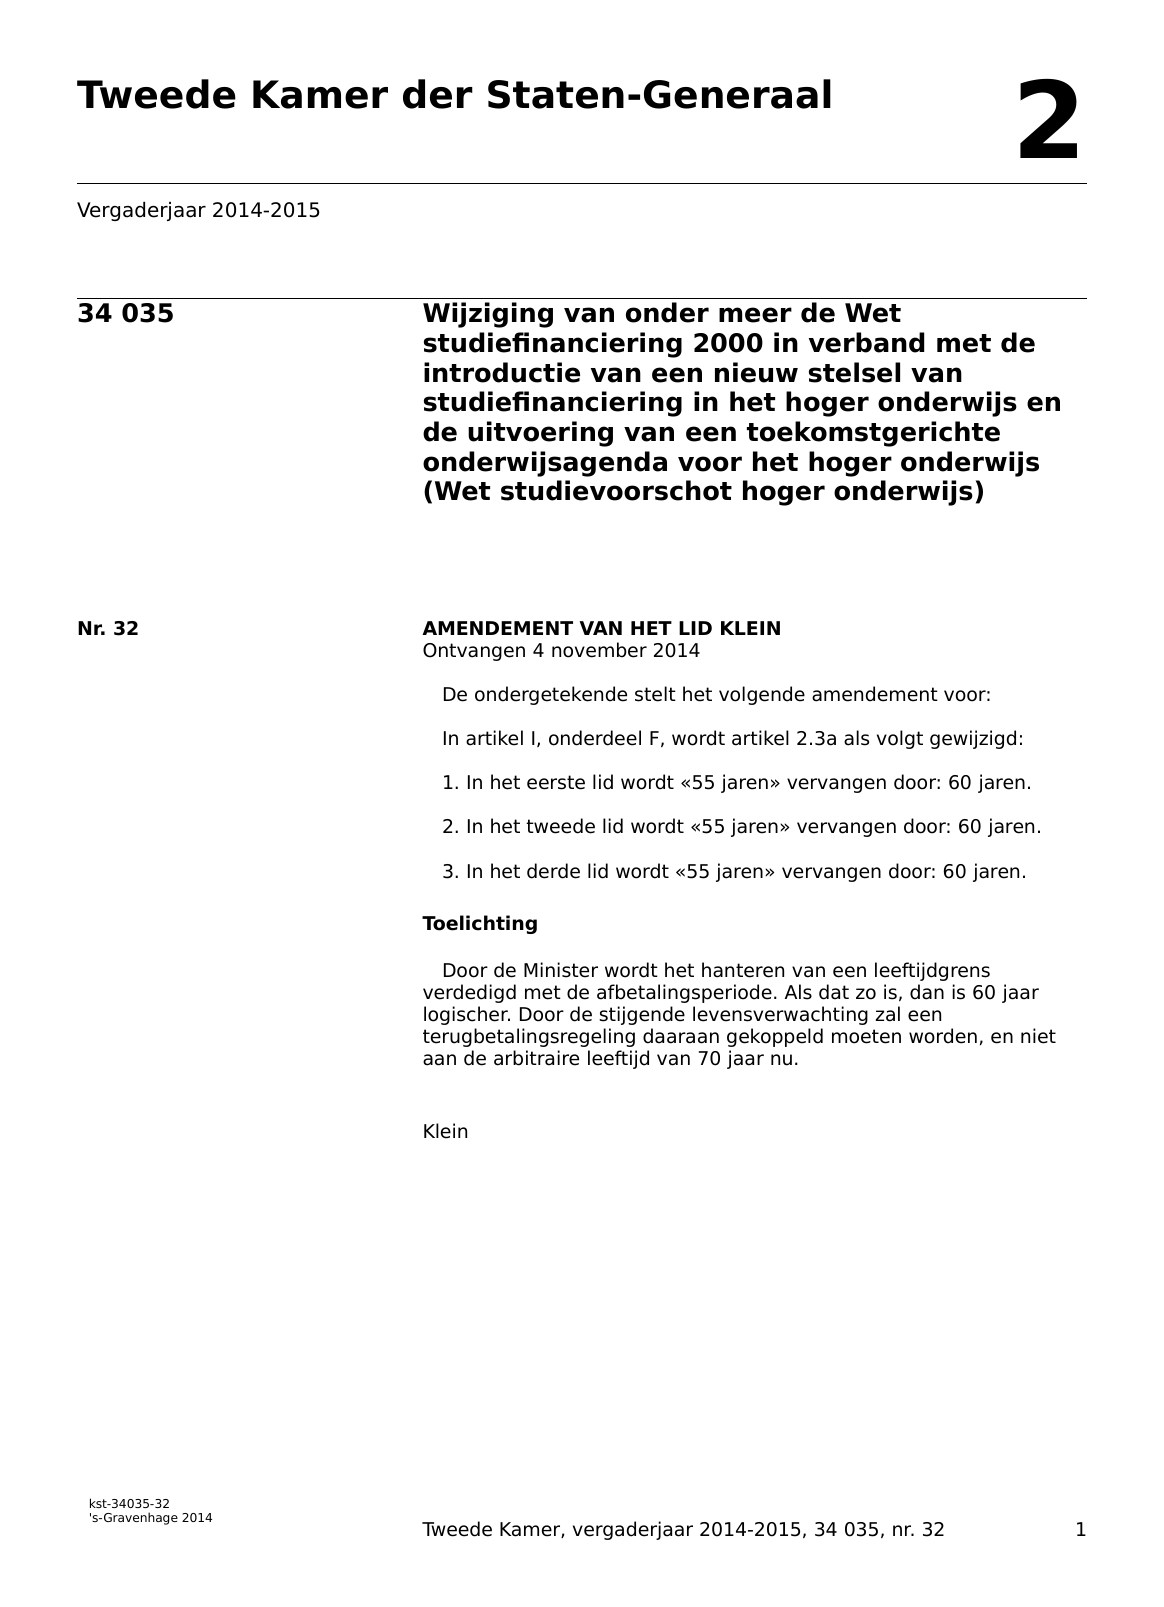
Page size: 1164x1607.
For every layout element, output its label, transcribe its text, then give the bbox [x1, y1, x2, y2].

table_header 2 [886, 59, 1087, 183]
text Ontvangen 4 november 2014 [422, 640, 1087, 662]
text kst-34035-32 [88, 1497, 323, 1511]
text 1. In het eerste lid wordt «55 jaren» vervangen door: 60 jaren. [422, 772, 1087, 794]
subtitle Nr. 32 AMENDEMENT VAN HET LID KLEIN [77, 618, 1087, 640]
text 2. In het tweede lid wordt «55 jaren» vervangen door: 60 jaren. [422, 816, 1087, 838]
text Door de Minister wordt het hanteren van een leeftijdgrens verdedigd met de afbetalingsperiode. Als dat zo is, dan is 60 jaar logischer. Door de stijgende levensverwachting zal een terugbetalingsregeling daaraan gekoppeld moeten worden, en niet aan de arbitraire leeftijd van 70 jaar nu. [422, 959, 1087, 1069]
text Klein [422, 1099, 1087, 1143]
table_cell Vergaderjaar 2014-2015 [77, 184, 1087, 298]
subtitle Toelichting [422, 913, 1087, 934]
text 's-Gravenhage 2014 [88, 1511, 323, 1525]
subtitle 34 035 Wijziging van onder meer de Wet studiefinanciering 2000 in verband met de introductie van een nieuw stelsel van studiefinanciering in het hoger onderwijs en de uitvoering van een toekomstgerichte onderwijsagenda voor het hoger onderwijs (Wet studievoorschot hoger onderwijs) [77, 299, 1087, 507]
text 3. In het derde lid wordt «55 jaren» vervangen door: 60 jaren. [422, 861, 1087, 883]
text De ondergetekende stelt het volgende amendement voor: [422, 684, 1087, 706]
table_header Tweede Kamer der Staten-Generaal [77, 59, 886, 183]
text In artikel I, onderdeel F, wordt artikel 2.3a als volgt gewijzigd: [422, 728, 1087, 750]
